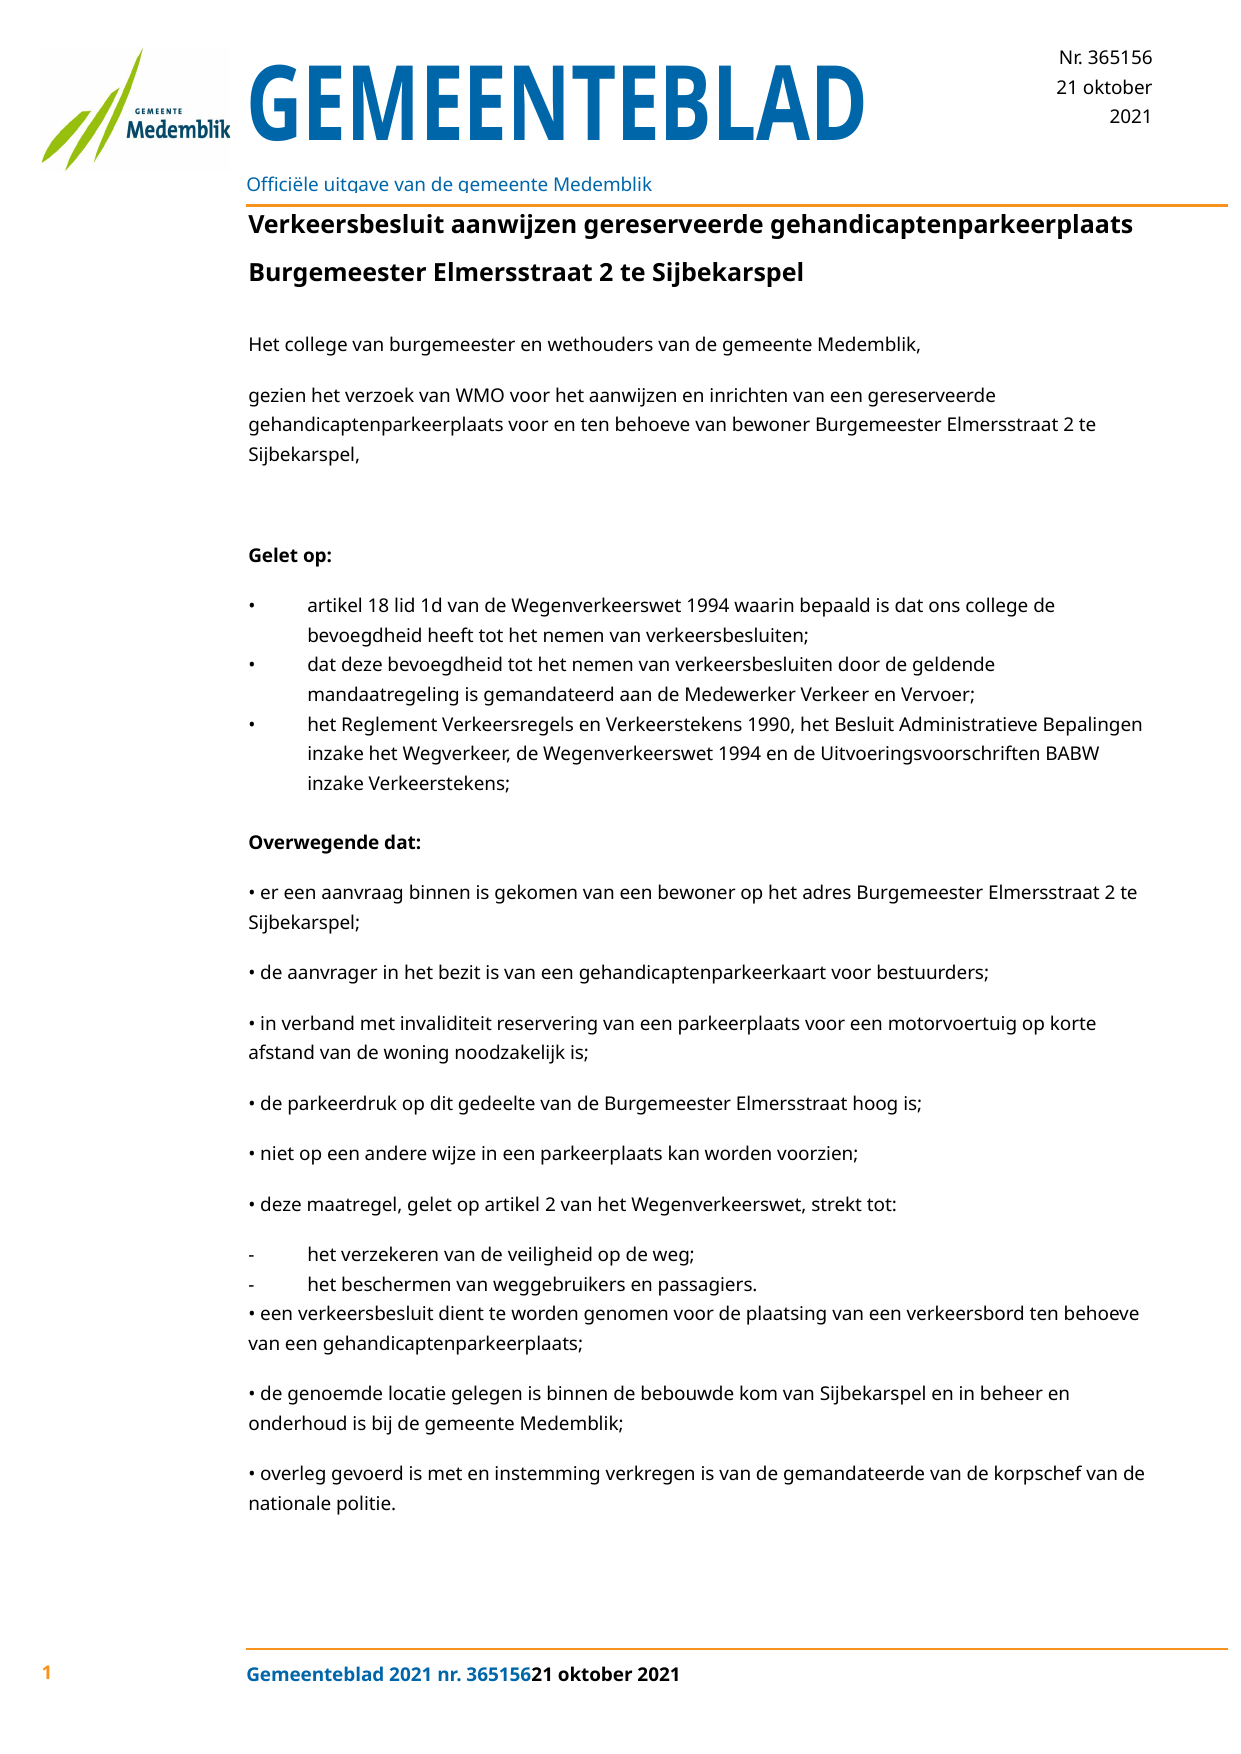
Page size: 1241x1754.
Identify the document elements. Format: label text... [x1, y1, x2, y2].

text • de genoemde locatie gelegen is binnen de bebouwde kom van Sijbekarspel en in beheer en onderhoud is bij de gemeente Medemblik; [248, 1380, 1152, 1436]
text Overwegende dat: [248, 829, 1152, 855]
text • de parkeerdruk op dit gedeelte van de Burgemeester Elmersstraat hoog is; [248, 1090, 1152, 1116]
list het verzekeren van de veiligheid op de weg; [248, 1241, 1152, 1267]
text • overleg gevoerd is met en instemming verkregen is van de gemandateerde van de korpschef van de nationale politie. [248, 1460, 1152, 1516]
list het beschermen van weggebruikers en passagiers. [248, 1271, 1152, 1296]
text • niet op een andere wijze in een parkeerplaats kan worden voorzien; [248, 1140, 1152, 1166]
picture [41, 47, 231, 172]
text • een verkeersbesluit dient te worden genomen voor de plaatsing van een verkeersbord ten behoeve van een gehandicaptenparkeerplaats; [248, 1300, 1152, 1356]
text Het college van burgemeester en wethouders van de gemeente Medemblik, [248, 332, 1152, 357]
text gezien het verzoek van WMO voor het aanwijzen en inrichten van een gereserveerde gehandicaptenparkeerplaats voor en ten behoeve van bewoner Burgemeester Elmersstraat 2 te Sijbekarspel, [248, 382, 1152, 467]
text • in verband met invaliditeit reservering van een parkeerplaats voor een motorvoertuig op korte afstand van de woning noodzakelijk is; [248, 1010, 1152, 1065]
text • deze maatregel, gelet op artikel 2 van het Wegenverkeerswet, strekt tot: [248, 1191, 1152, 1216]
text • de aanvrager in het bezit is van een gehandicaptenparkeerkaart voor bestuurders; [248, 959, 1152, 985]
text Gelet op: [248, 542, 1152, 568]
text • er een aanvraag binnen is gekomen van een bewoner op het adres Burgemeester Elmersstraat 2 te Sijbekarspel; [248, 879, 1152, 935]
text Verkeersbesluit aanwijzen gereserveerde gehandicaptenparkeerplaats Burgemeester Elmersstraat 2 te Sijbekarspel [248, 207, 1152, 288]
list artikel 18 lid 1d van de Wegenverkeerswet 1994 waarin bepaald is dat ons college de bevoegdheid heeft tot het nemen van verkeersbesluiten; [248, 592, 1152, 648]
list dat deze bevoegdheid tot het nemen van verkeersbesluiten door de geldende mandaatregeling is gemandateerd aan de Medewerker Verkeer en Vervoer; [248, 652, 1152, 707]
list het Reglement Verkeersregels en Verkeerstekens 1990, het Besluit Administratieve Bepalingen inzake het Wegverkeer, de Wegenverkeerswet 1994 en de Uitvoeringsvoorschriften BABW inzake Verkeerstekens; [248, 711, 1152, 796]
